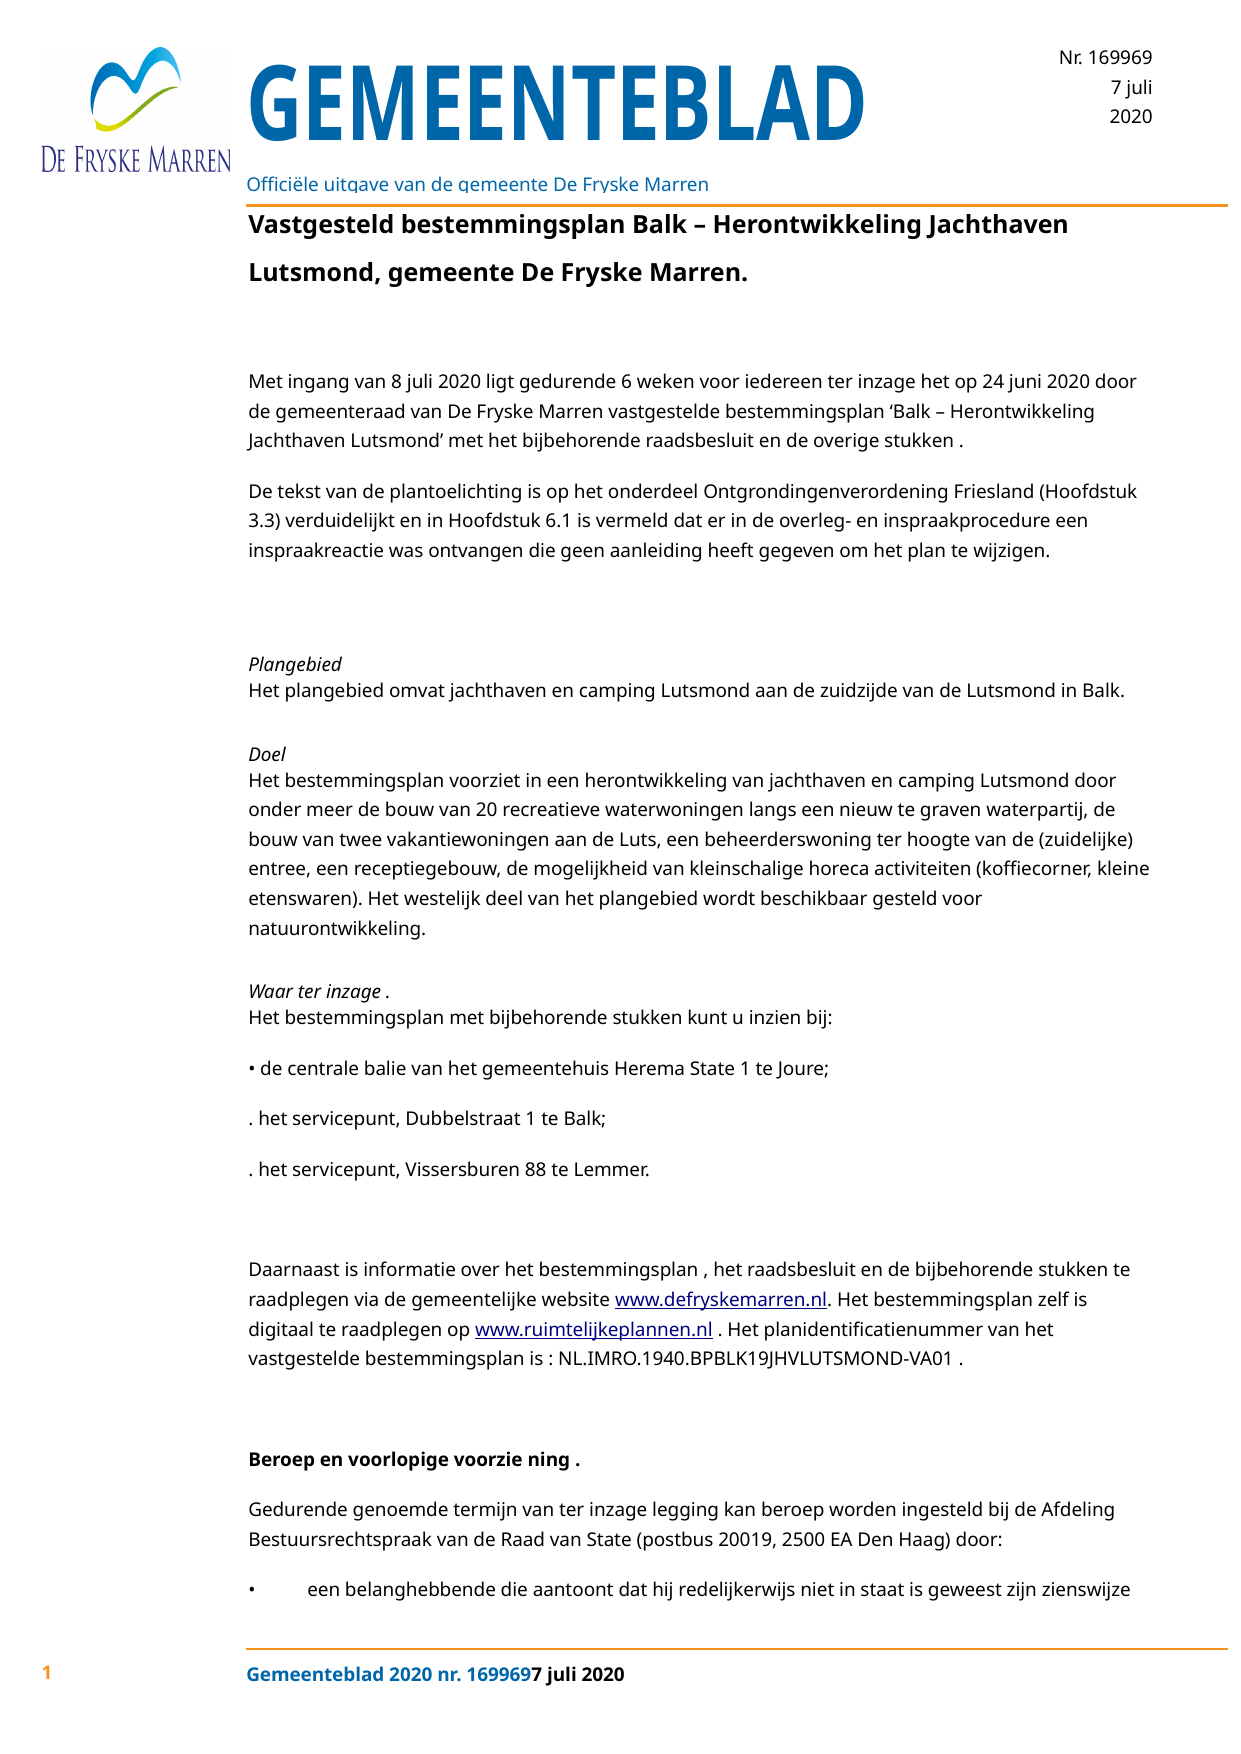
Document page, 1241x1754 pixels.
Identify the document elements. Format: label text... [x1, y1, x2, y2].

text Waar ter inzage . [248, 979, 1152, 1004]
text Het bestemmingsplan met bijbehorende stukken kunt u inzien bij: [248, 1004, 1152, 1030]
text Vastgesteld bestemmingsplan Balk – Herontwikkeling Jachthaven Lutsmond, gemeente De Fryske Marren. [248, 207, 1152, 288]
text Gedurende genoemde termijn van ter inzage legging kan beroep worden ingesteld bij de Afdeling Bestuursrechtspraak van de Raad van State (postbus 20019, 2500 EA Den Haag) door: [248, 1497, 1152, 1552]
text Het bestemmingsplan voorziet in een herontwikkeling van jachthaven en camping Lutsmond door onder meer de bouw van 20 recreatieve waterwoningen langs een nieuw te graven waterpartij, de bouw van twee vakantiewoningen aan de Luts, een beheerderswoning ter hoogte van de (zuidelijke) entree, een receptiegebouw, de mogelijkheid van kleinschalige horeca activiteiten (koffiecorner, kleine etenswaren). Het westelijk deel van het plangebied wordt beschikbaar gesteld voor natuurontwikkeling. [248, 767, 1152, 941]
text Beroep en voorlopige voorzie ning . [248, 1446, 1152, 1472]
text Plangebied [248, 651, 1152, 677]
picture [41, 47, 231, 172]
text Doel [248, 741, 1152, 767]
list een belanghebbende die aantoont dat hij redelijkerwijs niet in staat is geweest zijn zienswijze [248, 1577, 1152, 1602]
text • de centrale balie van het gemeentehuis Herema State 1 te Joure; [248, 1055, 1152, 1081]
text De tekst van de plantoelichting is op het onderdeel Ontgrondingenverordening Friesland (Hoofdstuk 3.3) verduidelijkt en in Hoofdstuk 6.1 is vermeld dat er in de overleg- en inspraakprocedure een inspraakreactie was ontvangen die geen aanleiding heeft gegeven om het plan te wijzigen. [248, 478, 1152, 563]
text . het servicepunt, Vissersburen 88 te Lemmer. [248, 1156, 1152, 1181]
text . het servicepunt, Dubbelstraat 1 te Balk; [248, 1105, 1152, 1131]
text Het plangebied omvat jachthaven en camping Lutsmond aan de zuidzijde van de Lutsmond in Balk. [248, 677, 1152, 703]
text Met ingang van 8 juli 2020 ligt gedurende 6 weken voor iedereen ter inzage het op 24 juni 2020 door de gemeenteraad van De Fryske Marren vastgestelde bestemmingsplan ‘Balk – Herontwikkeling Jachthaven Lutsmond’ met het bijbehorende raadsbesluit en de overige stukken . [248, 368, 1152, 453]
text Daarnaast is informatie over het bestemmingsplan , het raadsbesluit en de bijbehorende stukken te raadplegen via de gemeentelijke website www.defryskemarren.nl. Het bestemmingsplan zelf is digitaal te raadplegen op www.ruimtelijkeplannen.nl . Het planidentificatienummer van het vastgestelde bestemmingsplan is : NL.IMRO.1940.BPBLK19JHVLUTSMOND-VA01 . [248, 1257, 1152, 1371]
